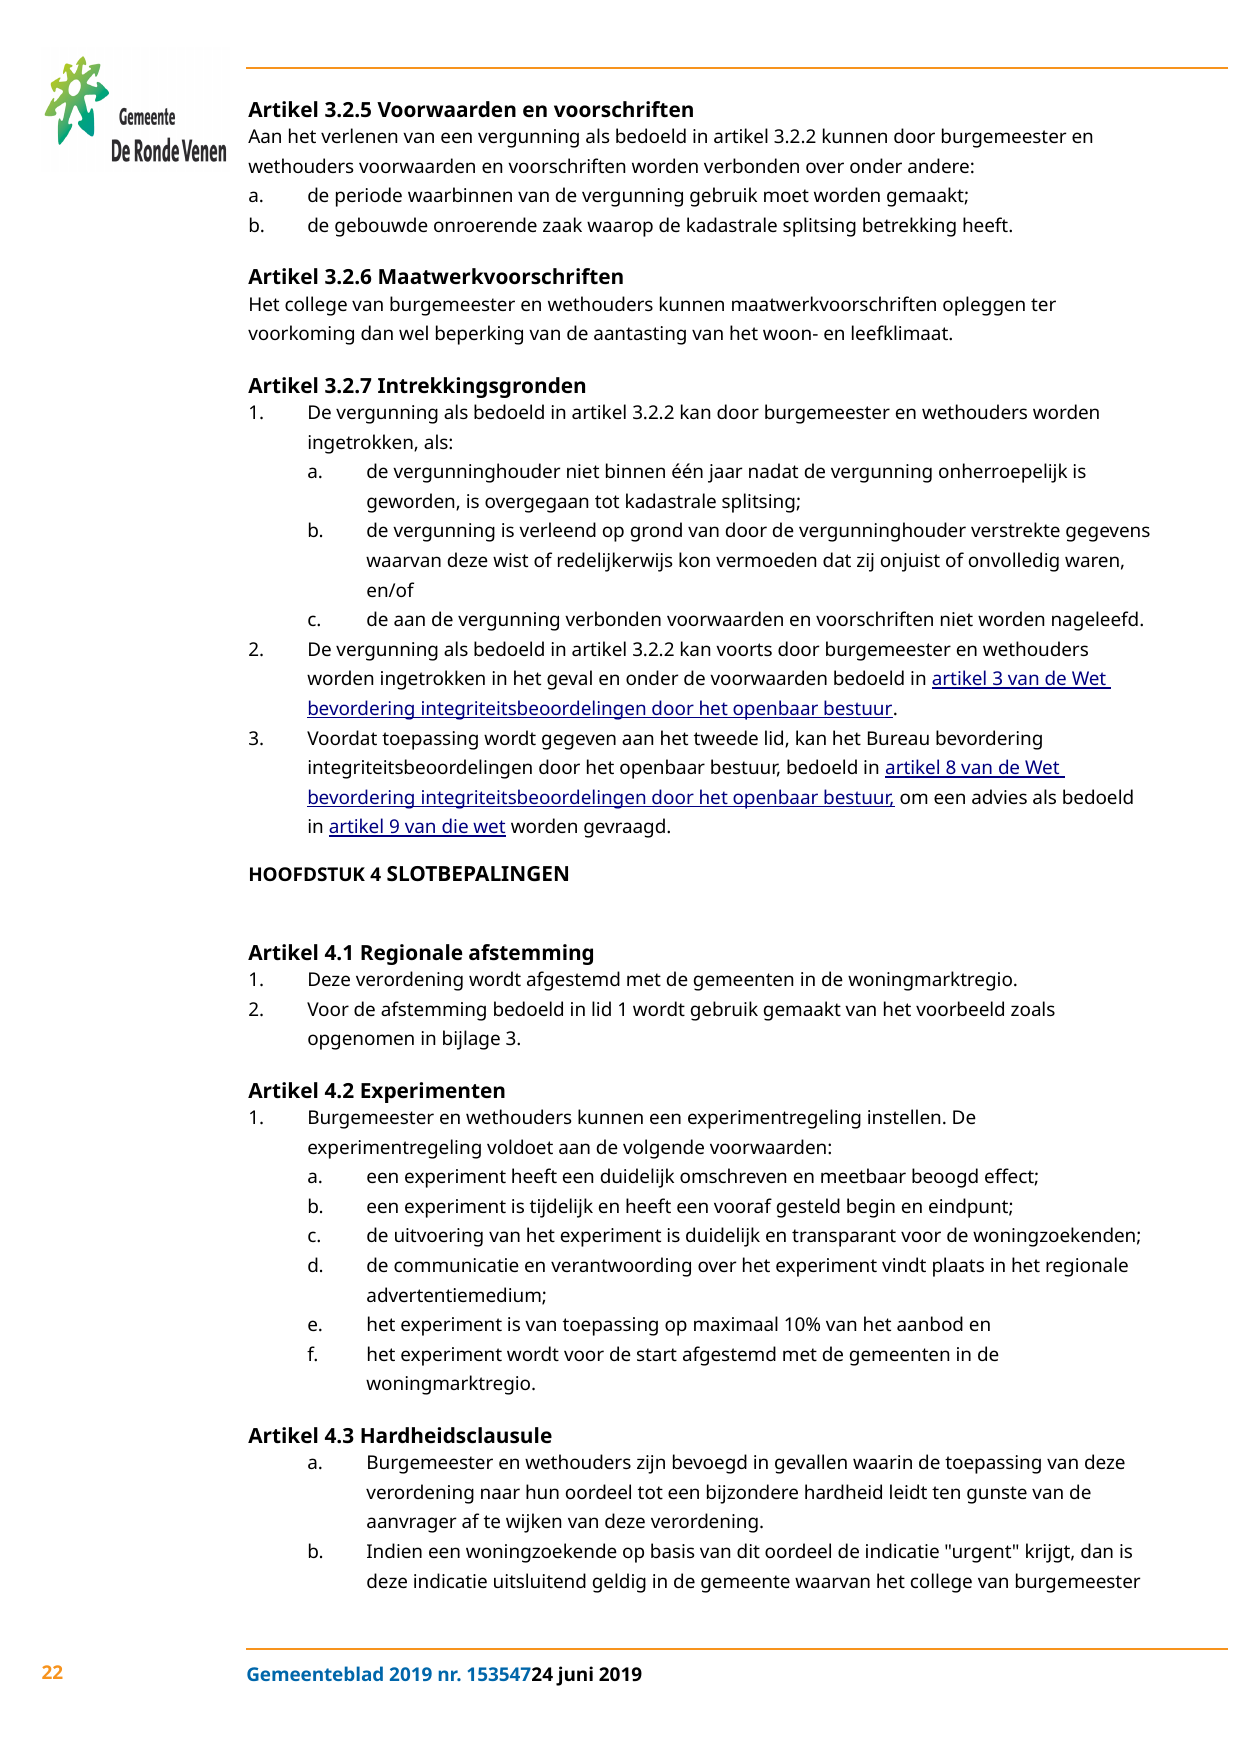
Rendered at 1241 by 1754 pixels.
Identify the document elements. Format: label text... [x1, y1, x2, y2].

list een experiment is tijdelijk en heeft een vooraf gesteld begin en eindpunt; [307, 1193, 1152, 1219]
list de communicatie en verantwoording over het experiment vindt plaats in het regionale advertentiemedium; [307, 1252, 1152, 1308]
list de vergunninghouder niet binnen één jaar nadat de vergunning onherroepelijk is geworden, is overgegaan tot kadastrale splitsing; [307, 458, 1152, 514]
list Burgemeester en wethouders kunnen een experimentregeling instellen. De experimentregeling voldoet aan de volgende voorwaarden: [248, 1104, 1152, 1160]
text Artikel 4.3 Hardheidsclausule [248, 1421, 1152, 1449]
text Artikel 3.2.5 Voorwaarden en voorschriften [248, 95, 1152, 123]
list de periode waarbinnen van de vergunning gebruik moet worden gemaakt; [248, 182, 1152, 208]
text Aan het verlenen van een vergunning als bedoeld in artikel 3.2.2 kunnen door burgemeester en wethouders voorwaarden en voorschriften worden verbonden over onder andere: [248, 123, 1152, 178]
list de gebouwde onroerende zaak waarop de kadastrale splitsing betrekking heeft. [248, 212, 1152, 238]
list de uitvoering van het experiment is duidelijk en transparant voor de woningzoekenden; [307, 1223, 1152, 1248]
list Indien een woningzoekende op basis van dit oordeel de indicatie "urgent" krijgt, dan is deze indicatie uitsluitend geldig in de gemeente waarvan het college van burgemeester [307, 1538, 1152, 1593]
list Voordat toepassing wordt gegeven aan het tweede lid, kan het Bureau bevordering integriteitsbeoordelingen door het openbaar bestuur, bedoeld in artikel 8 van de Wet bevordering integriteitsbeoordelingen door het openbaar bestuur, om een advies als bedoeld in artikel 9 van die wet worden gevraagd. [248, 725, 1152, 839]
text Het college van burgemeester en wethouders kunnen maatwerkvoorschriften opleggen ter voorkoming dan wel beperking van de aantasting van het woon- en leefklimaat. [248, 291, 1152, 346]
list Burgemeester en wethouders zijn bevoegd in gevallen waarin de toepassing van deze verordening naar hun oordeel tot een bijzondere hardheid leidt ten gunste van de aanvrager af te wijken van deze verordening. [307, 1449, 1152, 1534]
list de aan de vergunning verbonden voorwaarden en voorschriften niet worden nageleefd. [307, 606, 1152, 632]
list Voor de afstemming bedoeld in lid 1 wordt gebruik gemaakt van het voorbeeld zoals opgenomen in bijlage 3. [248, 996, 1152, 1051]
text HOOFDSTUK 4 SLOTBEPALINGEN [248, 859, 1152, 887]
list De vergunning als bedoeld in artikel 3.2.2 kan voorts door burgemeester en wethouders worden ingetrokken in het geval en onder de voorwaarden bedoeld in artikel 3 van de Wet bevordering integriteitsbeoordelingen door het openbaar bestuur. [248, 636, 1152, 721]
list Deze verordening wordt afgestemd met de gemeenten in de woningmarktregio. [248, 966, 1152, 992]
text Artikel 4.1 Regionale afstemming [248, 938, 1152, 966]
list het experiment is van toepassing op maximaal 10% van het aanbod en [307, 1311, 1152, 1337]
picture [41, 47, 231, 172]
text Artikel 4.2 Experimenten [248, 1076, 1152, 1104]
text Artikel 3.2.6 Maatwerkvoorschriften [248, 262, 1152, 291]
list de vergunning is verleend op grond van door de vergunninghouder verstrekte gegevens waarvan deze wist of redelijkerwijs kon vermoeden dat zij onjuist of onvolledig waren, en/of [307, 518, 1152, 602]
list De vergunning als bedoeld in artikel 3.2.2 kan door burgemeester en wethouders worden ingetrokken, als: [248, 399, 1152, 454]
list een experiment heeft een duidelijk omschreven en meetbaar beoogd effect; [307, 1163, 1152, 1189]
text Artikel 3.2.7 Intrekkingsgronden [248, 371, 1152, 399]
list het experiment wordt voor de start afgestemd met de gemeenten in de woningmarktregio. [307, 1341, 1152, 1396]
